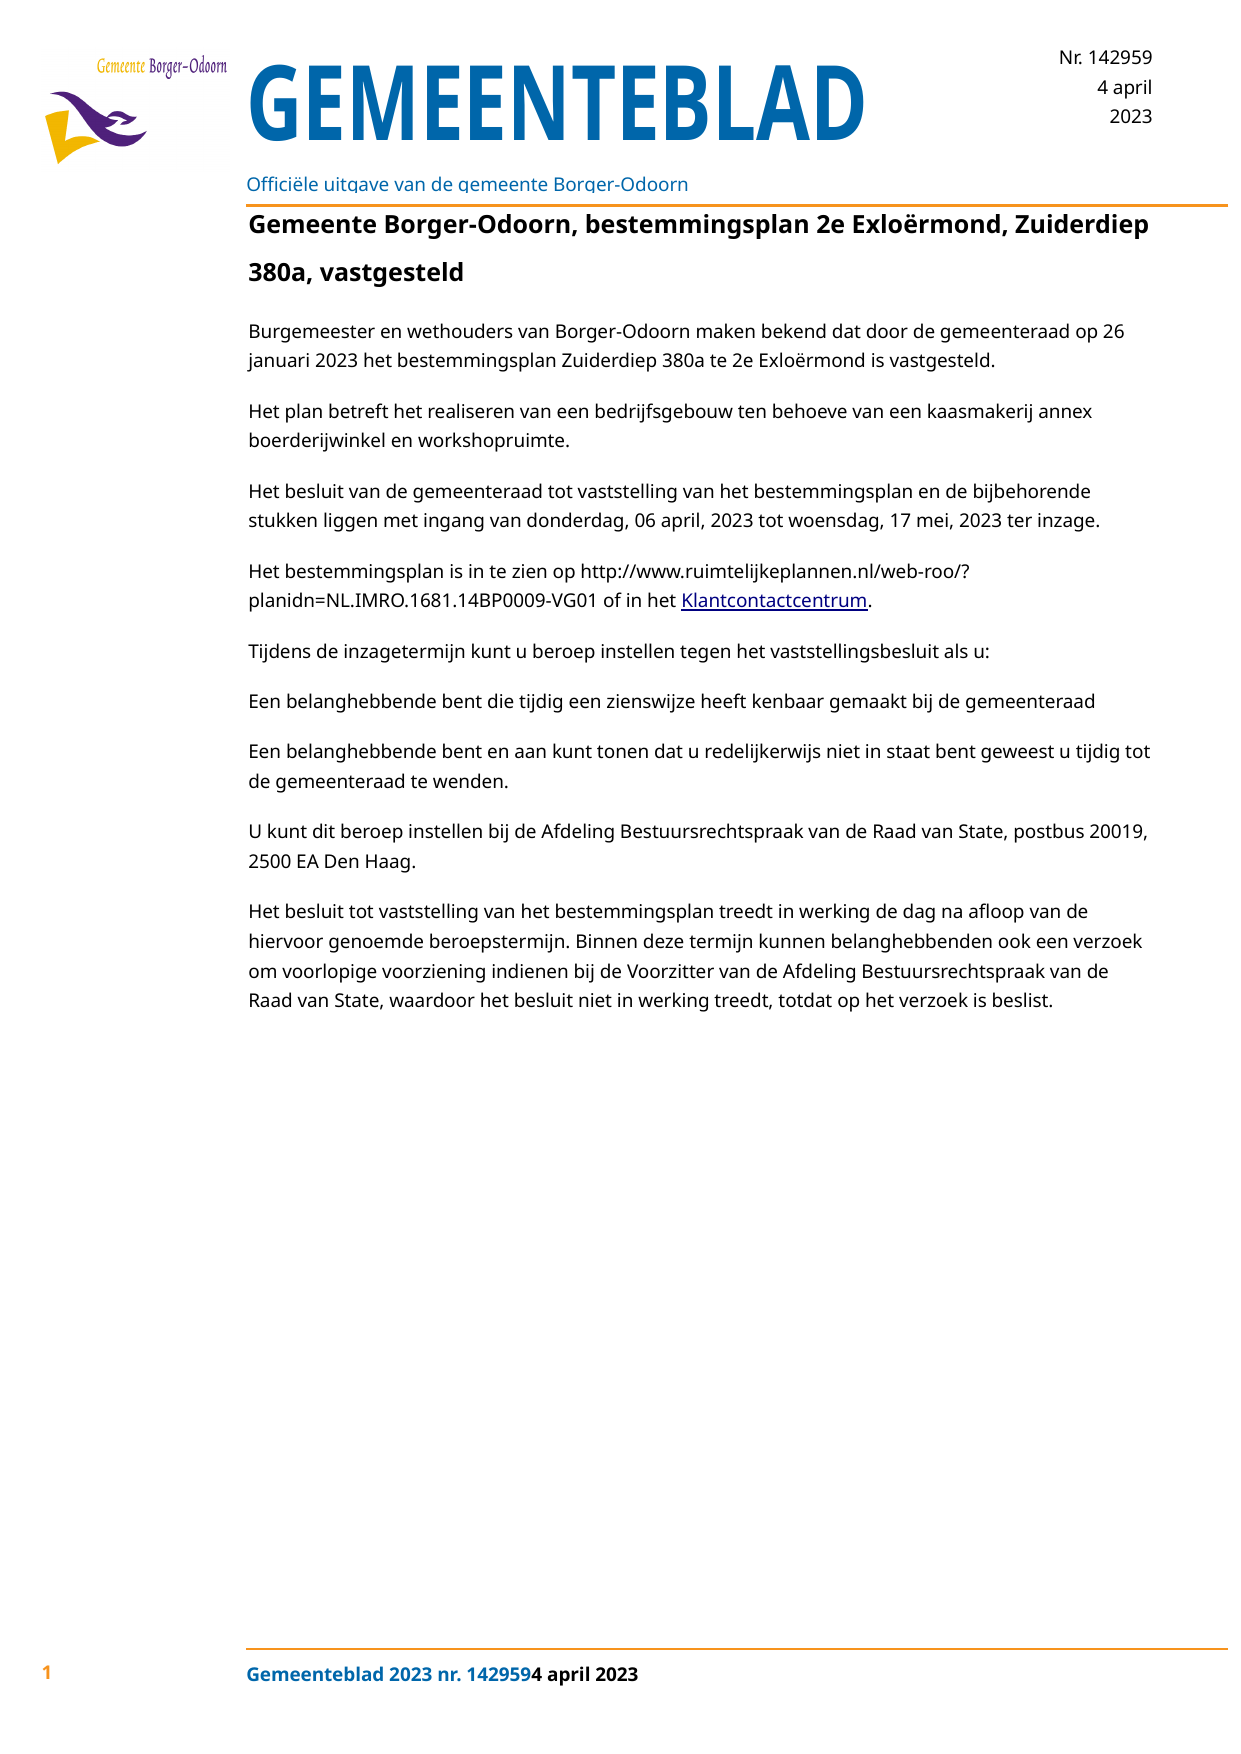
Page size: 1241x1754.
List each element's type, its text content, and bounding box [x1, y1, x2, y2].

text U kunt dit beroep instellen bij de Afdeling Bestuursrechtspraak van de Raad van State, postbus 20019, 2500 EA Den Haag. [248, 819, 1152, 874]
text Een belanghebbende bent die tijdig een zienswijze heeft kenbaar gemaakt bij de gemeenteraad [248, 688, 1152, 714]
text Een belanghebbende bent en aan kunt tonen dat u redelijkerwijs niet in staat bent geweest u tijdig tot de gemeenteraad te wenden. [248, 739, 1152, 794]
text Burgemeester en wethouders van Borger-Odoorn maken bekend dat door de gemeenteraad op 26 januari 2023 het bestemmingsplan Zuiderdiep 380a te 2e Exloërmond is vastgesteld. [248, 318, 1152, 373]
text Gemeente Borger-Odoorn, bestemmingsplan 2e Exloërmond, Zuiderdiep 380a, vastgesteld [248, 207, 1152, 288]
text Het bestemmingsplan is in te zien op http://www.ruimtelijkeplannen.nl/web-roo/?planidn=NL.IMRO.1681.14BP0009-VG01 of in het Klantcontactcentrum. [248, 558, 1152, 613]
text Tijdens de inzagetermijn kunt u beroep instellen tegen het vaststellingsbesluit als u: [248, 638, 1152, 664]
picture [41, 47, 231, 172]
text Het besluit van de gemeenteraad tot vaststelling van het bestemmingsplan en de bijbehorende stukken liggen met ingang van donderdag, 06 april, 2023 tot woensdag, 17 mei, 2023 ter inzage. [248, 478, 1152, 533]
text Het plan betreft het realiseren van een bedrijfsgebouw ten behoeve van een kaasmakerij annex boerderijwinkel en workshopruimte. [248, 398, 1152, 453]
text Het besluit tot vaststelling van het bestemmingsplan treedt in werking de dag na afloop van de hiervoor genoemde beroepstermijn. Binnen deze termijn kunnen belanghebbenden ook een verzoek om voorlopige voorziening indienen bij de Voorzitter van de Afdeling Bestuursrechtspraak van de Raad van State, waardoor het besluit niet in werking treedt, totdat op het verzoek is beslist. [248, 899, 1152, 1013]
